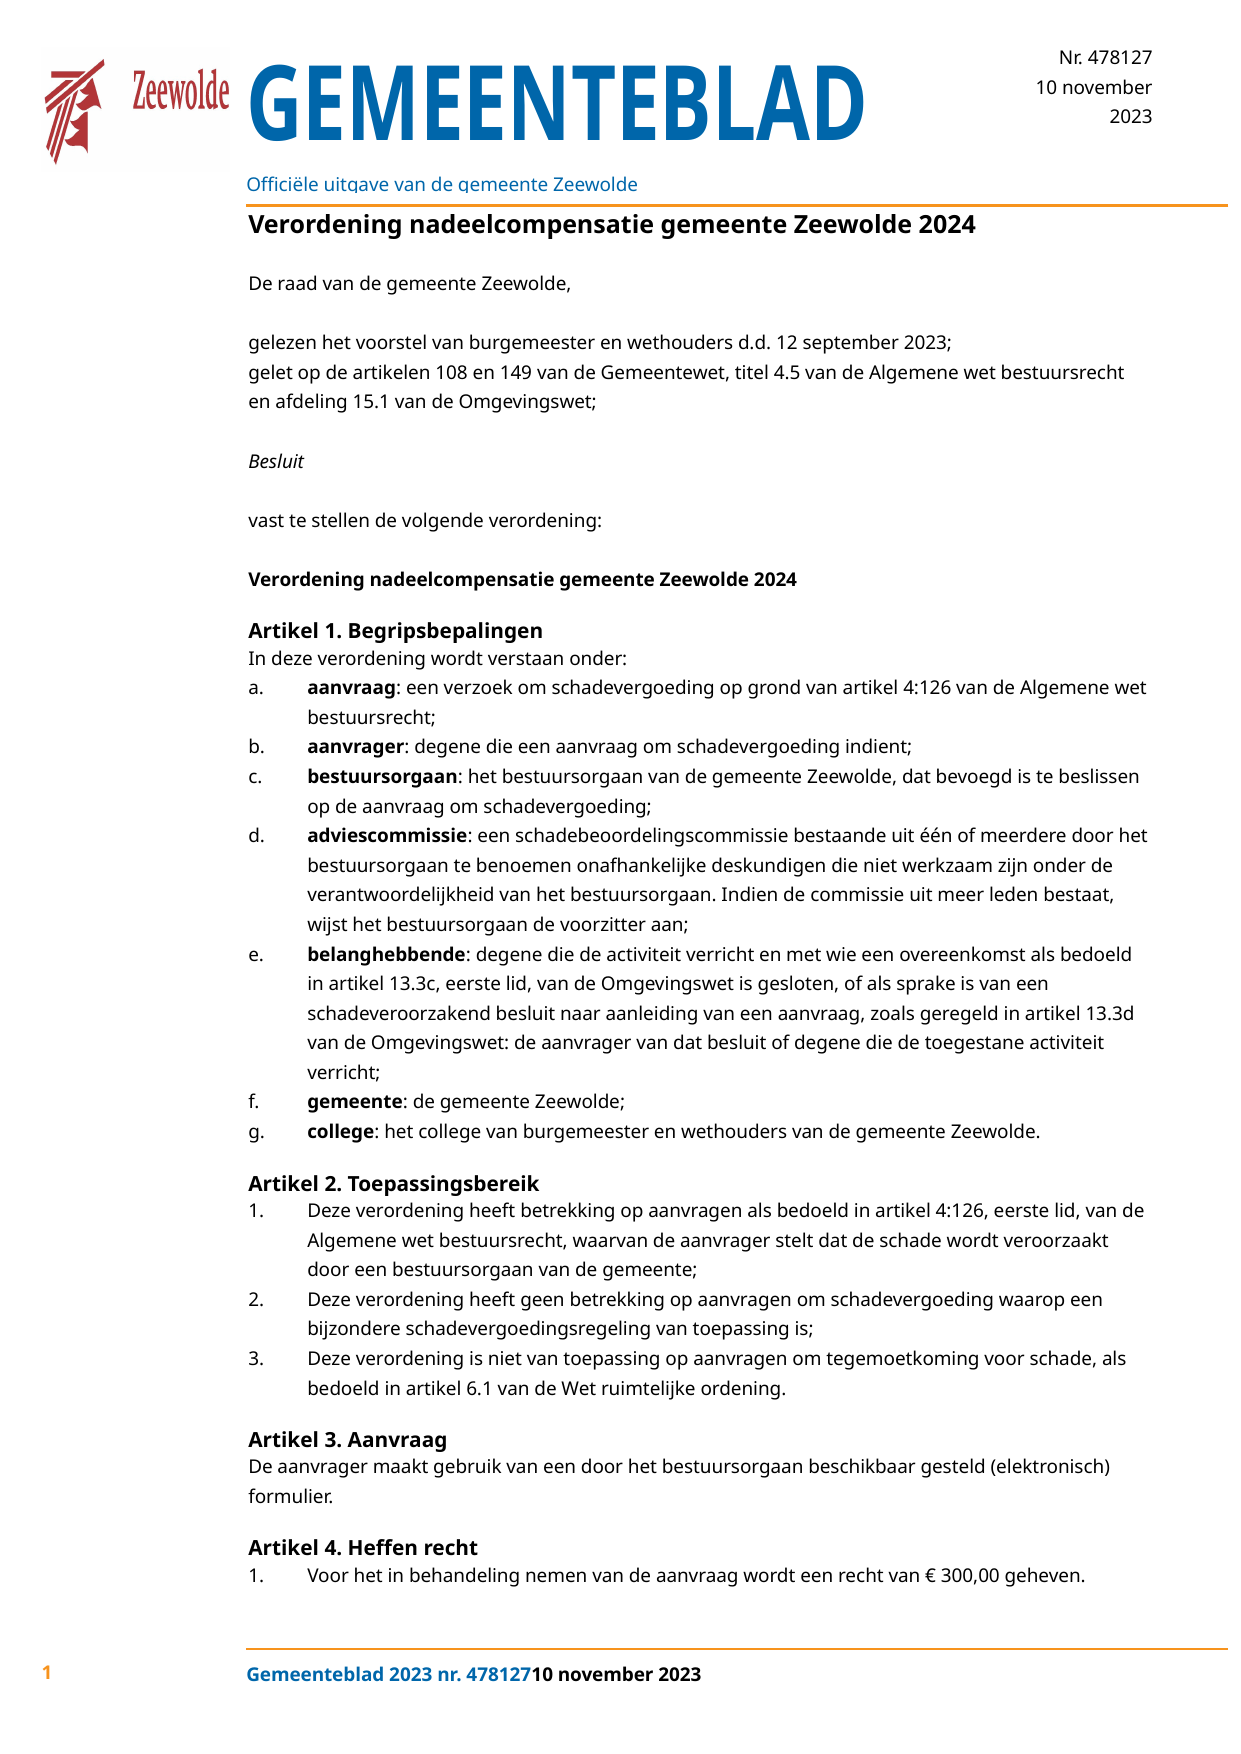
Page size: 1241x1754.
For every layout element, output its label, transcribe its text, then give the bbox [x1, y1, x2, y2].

list Deze verordening heeft geen betrekking op aanvragen om schadevergoeding waarop een bijzondere schadevergoedingsregeling van toepassing is; [248, 1286, 1152, 1341]
text Verordening nadeelcompensatie gemeente Zeewolde 2024 [248, 207, 1152, 241]
text gelet op de artikelen 108 en 149 van de Gemeentewet, titel 4.5 van de Algemene wet bestuursrecht en afdeling 15.1 van de Omgevingswet; [248, 359, 1152, 414]
text Verordening nadeelcompensatie gemeente Zeewolde 2024 [248, 566, 1152, 592]
text Artikel 4. Heffen recht [248, 1533, 1152, 1562]
text De aanvrager maakt gebruik van een door het bestuursorgaan beschikbaar gesteld (elektronisch) formulier. [248, 1453, 1152, 1509]
text Besluit [248, 448, 1152, 473]
text Artikel 2. Toepassingsbereik [248, 1169, 1152, 1197]
text In deze verordening wordt verstaan onder: [248, 645, 1152, 671]
list Deze verordening is niet van toepassing op aanvragen om tegemoetkoming voor schade, als bedoeld in artikel 6.1 van de Wet ruimtelijke ordening. [248, 1345, 1152, 1400]
text Artikel 3. Aanvraag [248, 1425, 1152, 1453]
text vast te stellen de volgende verordening: [248, 507, 1152, 533]
list bestuursorgaan: het bestuursorgaan van de gemeente Zeewolde, dat bevoegd is te beslissen op de aanvraag om schadevergoeding; [248, 763, 1152, 819]
picture [41, 47, 231, 172]
text Artikel 1. Begripsbepalingen [248, 617, 1152, 645]
list belanghebbende: degene die de activiteit verricht en met wie een overeenkomst als bedoeld in artikel 13.3c, eerste lid, van de Omgevingswet is gesloten, of als sprake is van een schadeveroorzakend besluit naar aanleiding van een aanvraag, zoals geregeld in artikel 13.3d van de Omgevingswet: de aanvrager van dat besluit of degene die de toegestane activiteit verricht; [248, 941, 1152, 1085]
text De raad van de gemeente Zeewolde, [248, 270, 1152, 296]
list aanvraag: een verzoek om schadevergoeding op grond van artikel 4:126 van de Algemene wet bestuursrecht; [248, 674, 1152, 730]
list aanvrager: degene die een aanvraag om schadevergoeding indient; [248, 734, 1152, 759]
list adviescommissie: een schadebeoordelingscommissie bestaande uit één of meerdere door het bestuursorgaan te benoemen onafhankelijke deskundigen die niet werkzaam zijn onder de verantwoordelijkheid van het bestuursorgaan. Indien de commissie uit meer leden bestaat, wijst het bestuursorgaan de voorzitter aan; [248, 822, 1152, 937]
list Deze verordening heeft betrekking op aanvragen als bedoeld in artikel 4:126, eerste lid, van de Algemene wet bestuursrecht, waarvan de aanvrager stelt dat de schade wordt veroorzaakt door een bestuursorgaan van de gemeente; [248, 1197, 1152, 1282]
list gemeente: de gemeente Zeewolde; [248, 1089, 1152, 1114]
list college: het college van burgemeester en wethouders van de gemeente Zeewolde. [248, 1118, 1152, 1144]
text gelezen het voorstel van burgemeester en wethouders d.d. 12 september 2023; [248, 329, 1152, 355]
list Voor het in behandeling nemen van de aanvraag wordt een recht van € 300,00 geheven. [248, 1562, 1152, 1588]
